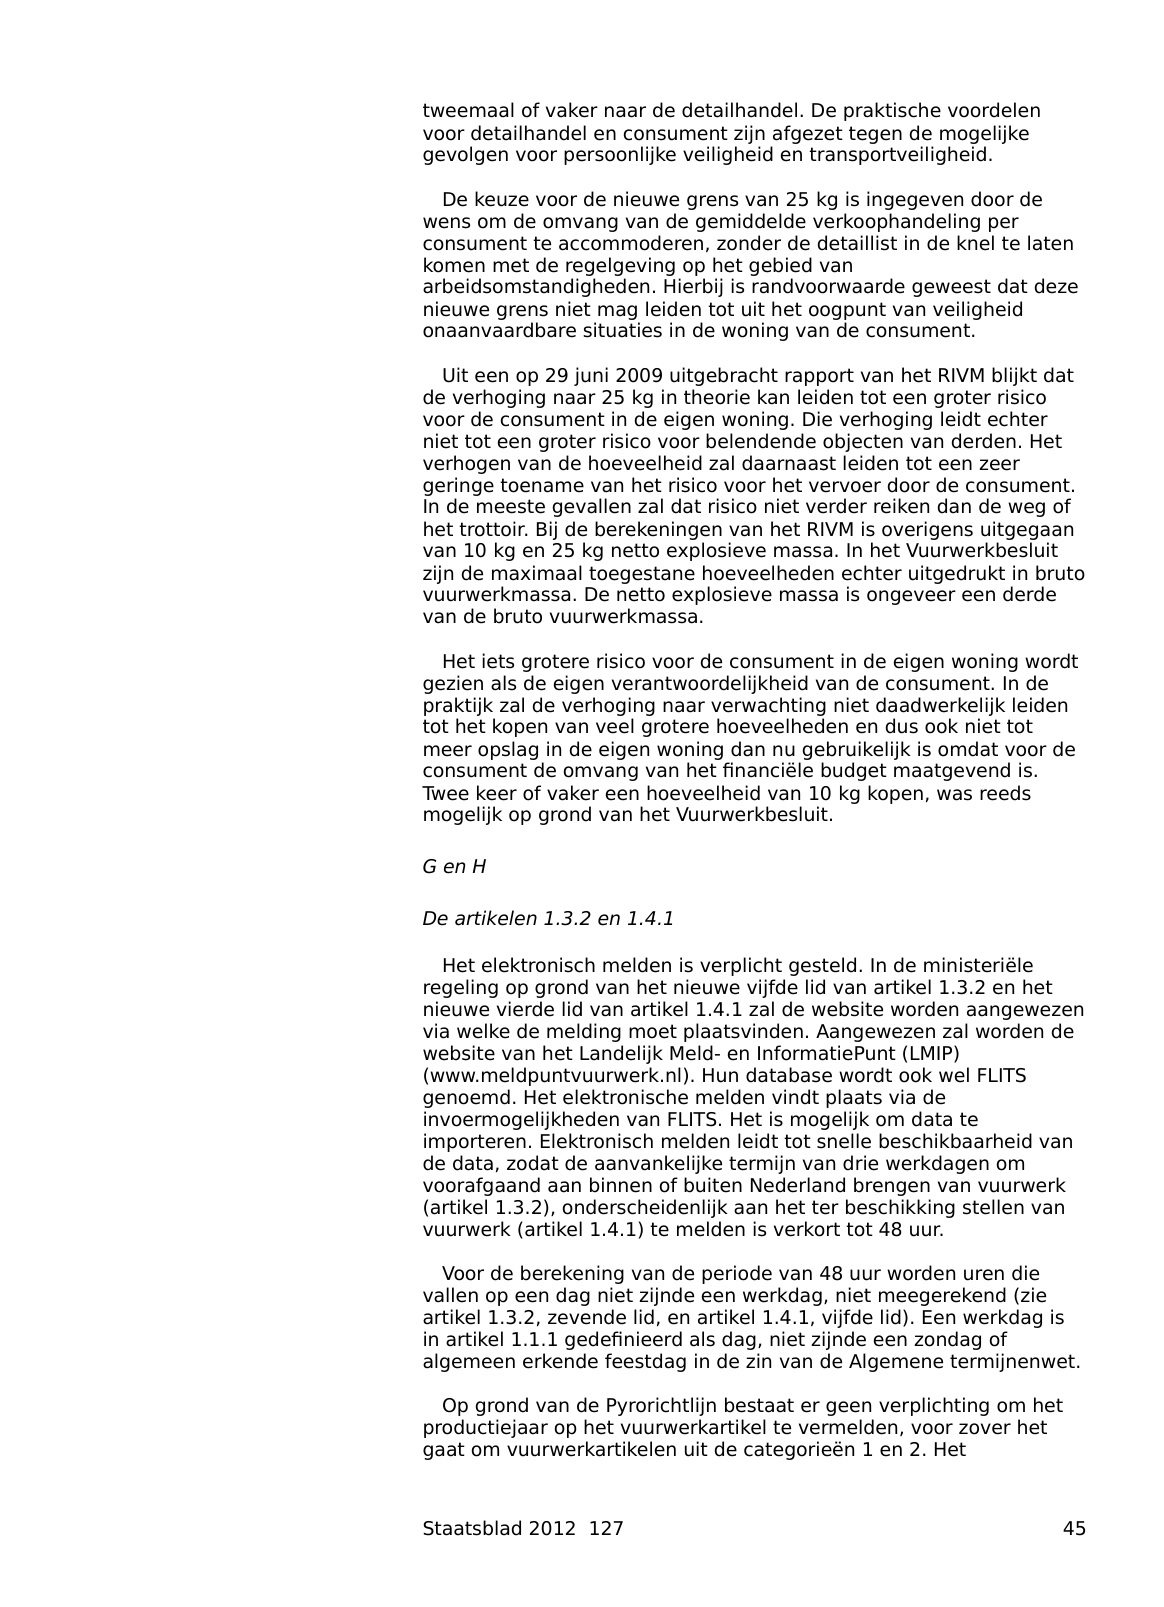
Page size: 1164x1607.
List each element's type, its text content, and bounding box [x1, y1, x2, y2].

text Voor de berekening van de periode van 48 uur worden uren die vallen op een dag niet zijnde een werkdag, niet meegerekend (zie artikel 1.3.2, zevende lid, en artikel 1.4.1, vijfde lid). Een werkdag is in artikel 1.1.1 gedefinieerd als dag, niet zijnde een zondag of algemeen erkende feestdag in de zin van de Algemene termijnenwet. [422, 1263, 1087, 1373]
text Het elektronisch melden is verplicht gesteld. In de ministeriële regeling op grond van het nieuwe vijfde lid van artikel 1.3.2 en het nieuwe vierde lid van artikel 1.4.1 zal de website worden aangewezen via welke de melding moet plaatsvinden. Aangewezen zal worden de website van het Landelijk Meld- en InformatiePunt (LMIP) (www.meldpuntvuurwerk.nl). Hun database wordt ook wel FLITS genoemd. Het elektronische melden vindt plaats via de invoermogelijkheden van FLITS. Het is mogelijk om data te importeren. Elektronisch melden leidt tot snelle beschikbaarheid van de data, zodat de aanvankelijke termijn van drie werkdagen om voorafgaand aan binnen of buiten Nederland brengen van vuurwerk (artikel 1.3.2), onderscheidenlijk aan het ter beschikking stellen van vuurwerk (artikel 1.4.1) te melden is verkort tot 48 uur. [422, 955, 1087, 1241]
text tweemaal of vaker naar de detailhandel. De praktische voordelen voor detailhandel en consument zijn afgezet tegen de mogelijke gevolgen voor persoonlijke veiligheid en transportveiligheid. [422, 100, 1087, 166]
subtitle G en H [422, 856, 1087, 878]
text De keuze voor de nieuwe grens van 25 kg is ingegeven door de wens om de omvang van de gemiddelde verkoophandeling per consument te accommoderen, zonder de detaillist in de knel te laten komen met de regelgeving op het gebied van arbeidsomstandigheden. Hierbij is randvoorwaarde geweest dat deze nieuwe grens niet mag leiden tot uit het oogpunt van veiligheid onaanvaardbare situaties in de woning van de consument. [422, 188, 1087, 342]
text Uit een op 29 juni 2009 uitgebracht rapport van het RIVM blijkt dat de verhoging naar 25 kg in theorie kan leiden tot een groter risico voor de consument in de eigen woning. Die verhoging leidt echter niet tot een groter risico voor belendende objecten van derden. Het verhogen van de hoeveelheid zal daarnaast leiden tot een zeer geringe toename van het risico voor het vervoer door de consument. In de meeste gevallen zal dat risico niet verder reiken dan de weg of het trottoir. Bij de berekeningen van het RIVM is overigens uitgegaan van 10 kg en 25 kg netto explosieve massa. In het Vuurwerkbesluit zijn de maximaal toegestane hoeveelheden echter uitgedrukt in bruto vuurwerkmassa. De netto explosieve massa is ongeveer een derde van de bruto vuurwerkmassa. [422, 364, 1087, 628]
text Op grond van de Pyrorichtlijn bestaat er geen verplichting om het productiejaar op het vuurwerkartikel te vermelden, voor zover het gaat om vuurwerkartikelen uit de categorieën 1 en 2. Het [422, 1395, 1087, 1461]
subtitle De artikelen 1.3.2 en 1.4.1 [422, 908, 1087, 930]
text Het iets grotere risico voor de consument in de eigen woning wordt gezien als de eigen verantwoordelijkheid van de consument. In de praktijk zal de verhoging naar verwachting niet daadwerkelijk leiden tot het kopen van veel grotere hoeveelheden en dus ook niet tot meer opslag in de eigen woning dan nu gebruikelijk is omdat voor de consument de omvang van het financiële budget maatgevend is. Twee keer of vaker een hoeveelheid van 10 kg kopen, was reeds mogelijk op grond van het Vuurwerkbesluit. [422, 651, 1087, 826]
